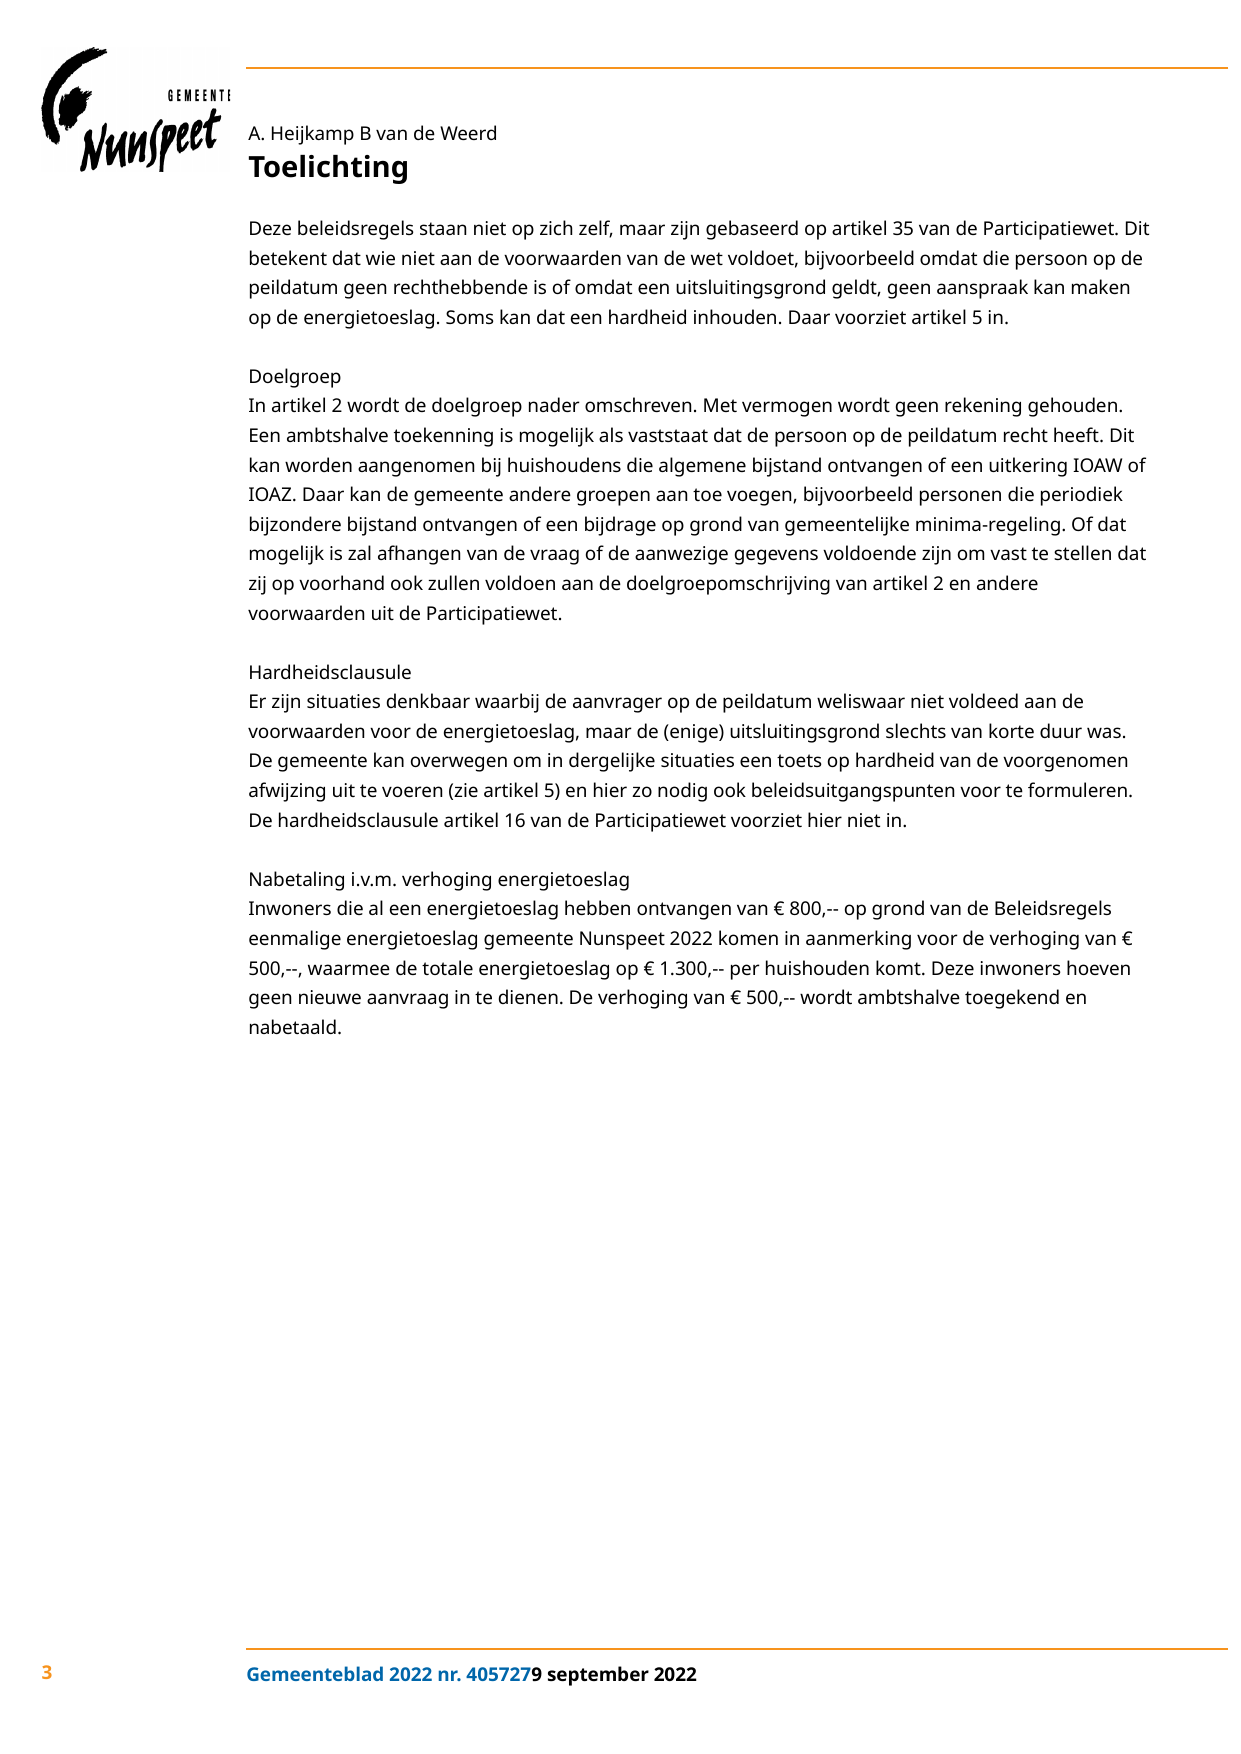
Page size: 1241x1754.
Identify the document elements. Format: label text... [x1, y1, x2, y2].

text A. Heijkamp B van de Weerd [248, 121, 1152, 146]
text Nabetaling i.v.m. verhoging energietoeslag [248, 866, 1152, 892]
text Deze beleidsregels staan niet op zich zelf, maar zijn gebaseerd op artikel 35 van de Participatiewet. Dit betekent dat wie niet aan de voorwaarden van de wet voldoet, bijvoorbeeld omdat die persoon op de peildatum geen rechthebbende is of omdat een uitsluitingsgrond geldt, geen aanspraak kan maken op de energietoeslag. Soms kan dat een hardheid inhouden. Daar voorziet artikel 5 in. [248, 215, 1152, 329]
text Inwoners die al een energietoeslag hebben ontvangen van € 800,-- op grond van de Beleidsregels eenmalige energietoeslag gemeente Nunspeet 2022 komen in aanmerking voor de verhoging van € 500,--, waarmee de totale energietoeslag op € 1.300,-- per huishouden komt. Deze inwoners hoeven geen nieuwe aanvraag in te dienen. De verhoging van € 500,-- wordt ambtshalve toegekend en nabetaald. [248, 896, 1152, 1039]
text Hardheidsclausule [248, 659, 1152, 684]
picture [41, 47, 231, 172]
text In artikel 2 wordt de doelgroep nader omschreven. Met vermogen wordt geen rekening gehouden. Een ambtshalve toekenning is mogelijk als vaststaat dat de persoon op de peildatum recht heeft. Dit kan worden aangenomen bij huishoudens die algemene bijstand ontvangen of een uitkering IOAW of IOAZ. Daar kan de gemeente andere groepen aan toe voegen, bijvoorbeeld personen die periodiek bijzondere bijstand ontvangen of een bijdrage op grond van gemeentelijke minima-regeling. Of dat mogelijk is zal afhangen van de vraag of de aanwezige gegevens voldoende zijn om vast te stellen dat zij op voorhand ook zullen voldoen aan de doelgroepomschrijving van artikel 2 en andere voorwaarden uit de Participatiewet. [248, 393, 1152, 625]
text Doelgroep [248, 363, 1152, 389]
text Er zijn situaties denkbaar waarbij de aanvrager op de peildatum weliswaar niet voldeed aan de voorwaarden voor de energietoeslag, maar de (enige) uitsluitingsgrond slechts van korte duur was. De gemeente kan overwegen om in dergelijke situaties een toets op hardheid van de voorgenomen afwijzing uit te voeren (zie artikel 5) en hier zo nodig ook beleidsuitgangspunten voor te formuleren. De hardheidsclausule artikel 16 van de Participatiewet voorziet hier niet in. [248, 688, 1152, 832]
text Toelichting [248, 146, 1152, 186]
